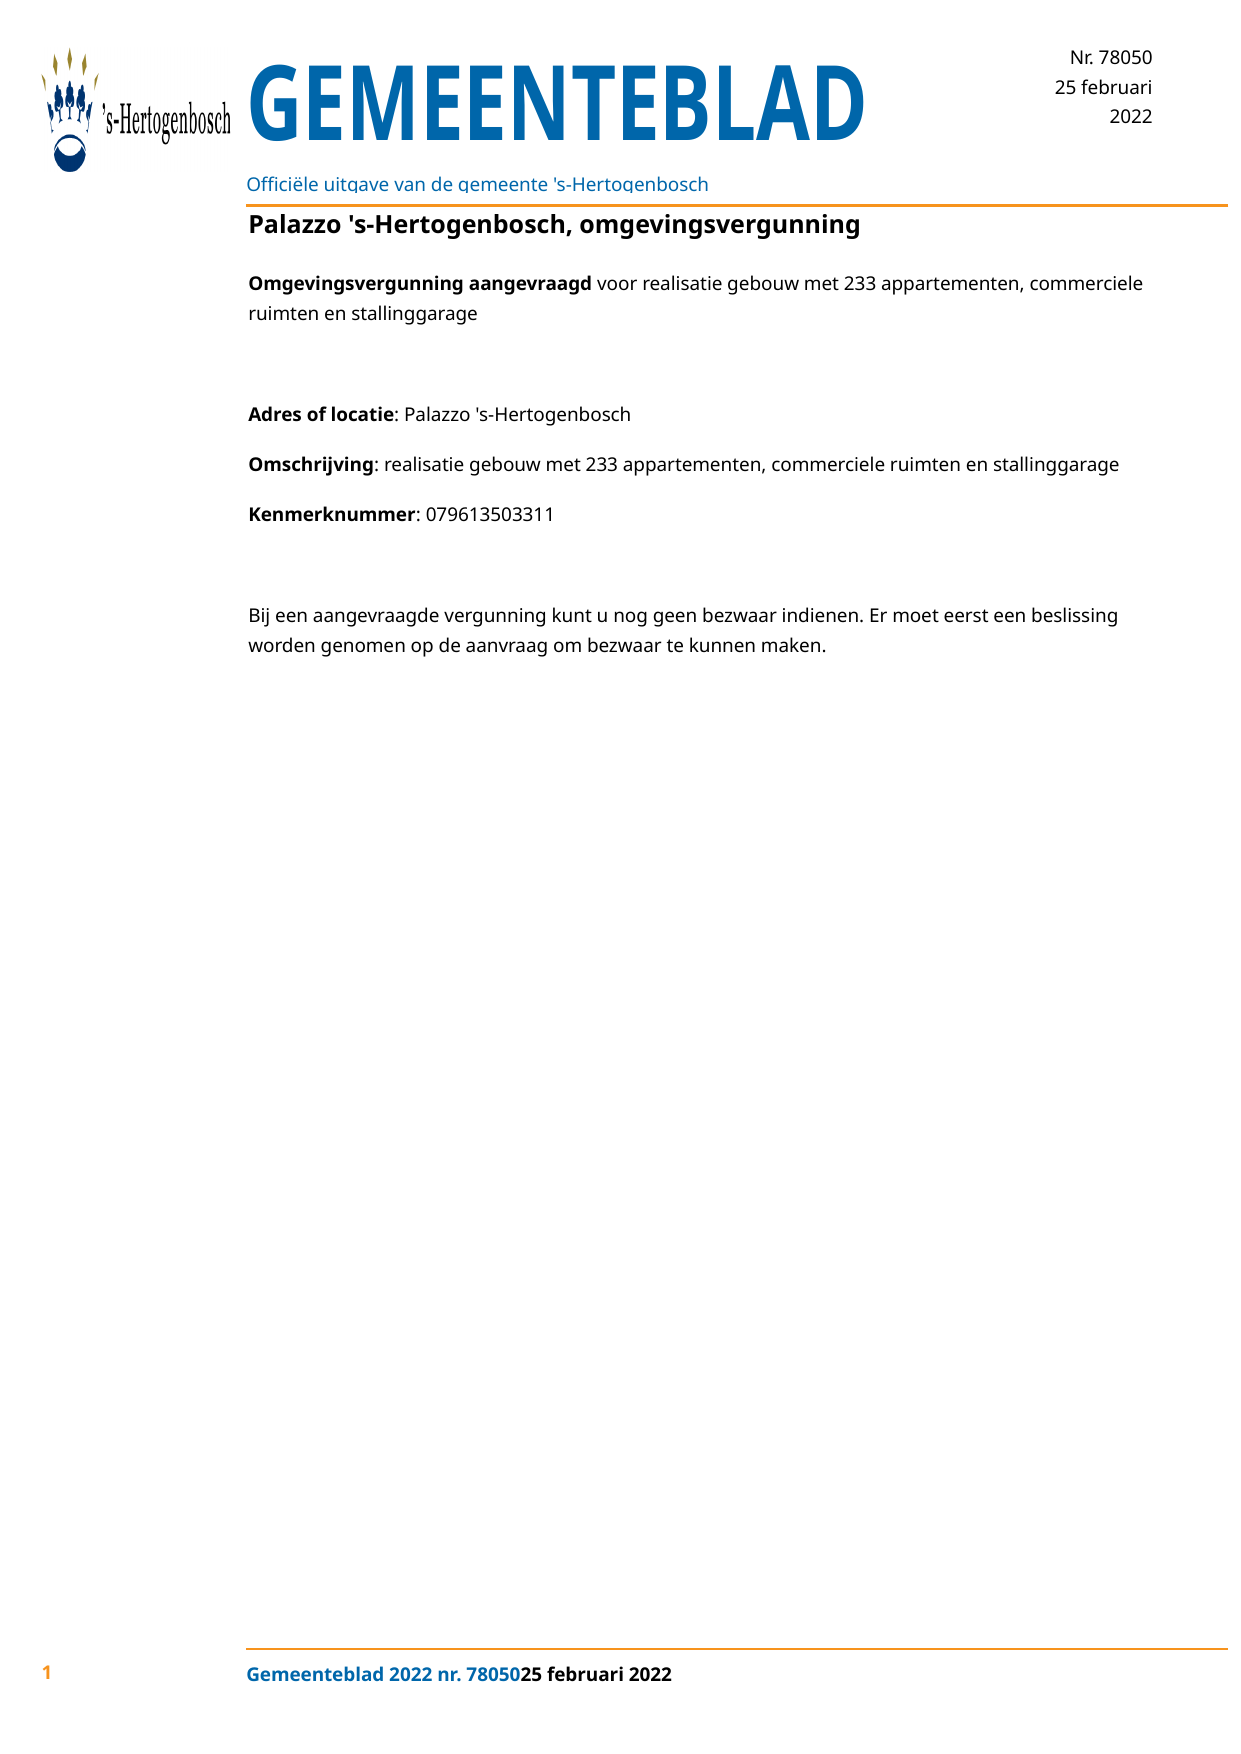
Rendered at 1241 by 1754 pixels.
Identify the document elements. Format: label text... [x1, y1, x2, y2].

picture [41, 47, 231, 172]
text Bij een aangevraagde vergunning kunt u nog geen bezwaar indienen. Er moet eerst een beslissing worden genomen op de aanvraag om bezwaar te kunnen maken. [248, 602, 1152, 658]
text Kenmerknummer: 079613503311 [248, 502, 1152, 527]
text Palazzo 's-Hertogenbosch, omgevingsvergunning [248, 207, 1152, 241]
text Adres of locatie: Palazzo 's-Hertogenbosch [248, 401, 1152, 426]
text Omgevingsvergunning aangevraagd voor realisatie gebouw met 233 appartementen, commerciele ruimten en stallinggarage [248, 270, 1152, 326]
text Omschrijving: realisatie gebouw met 233 appartementen, commerciele ruimten en stallinggarage [248, 451, 1152, 477]
